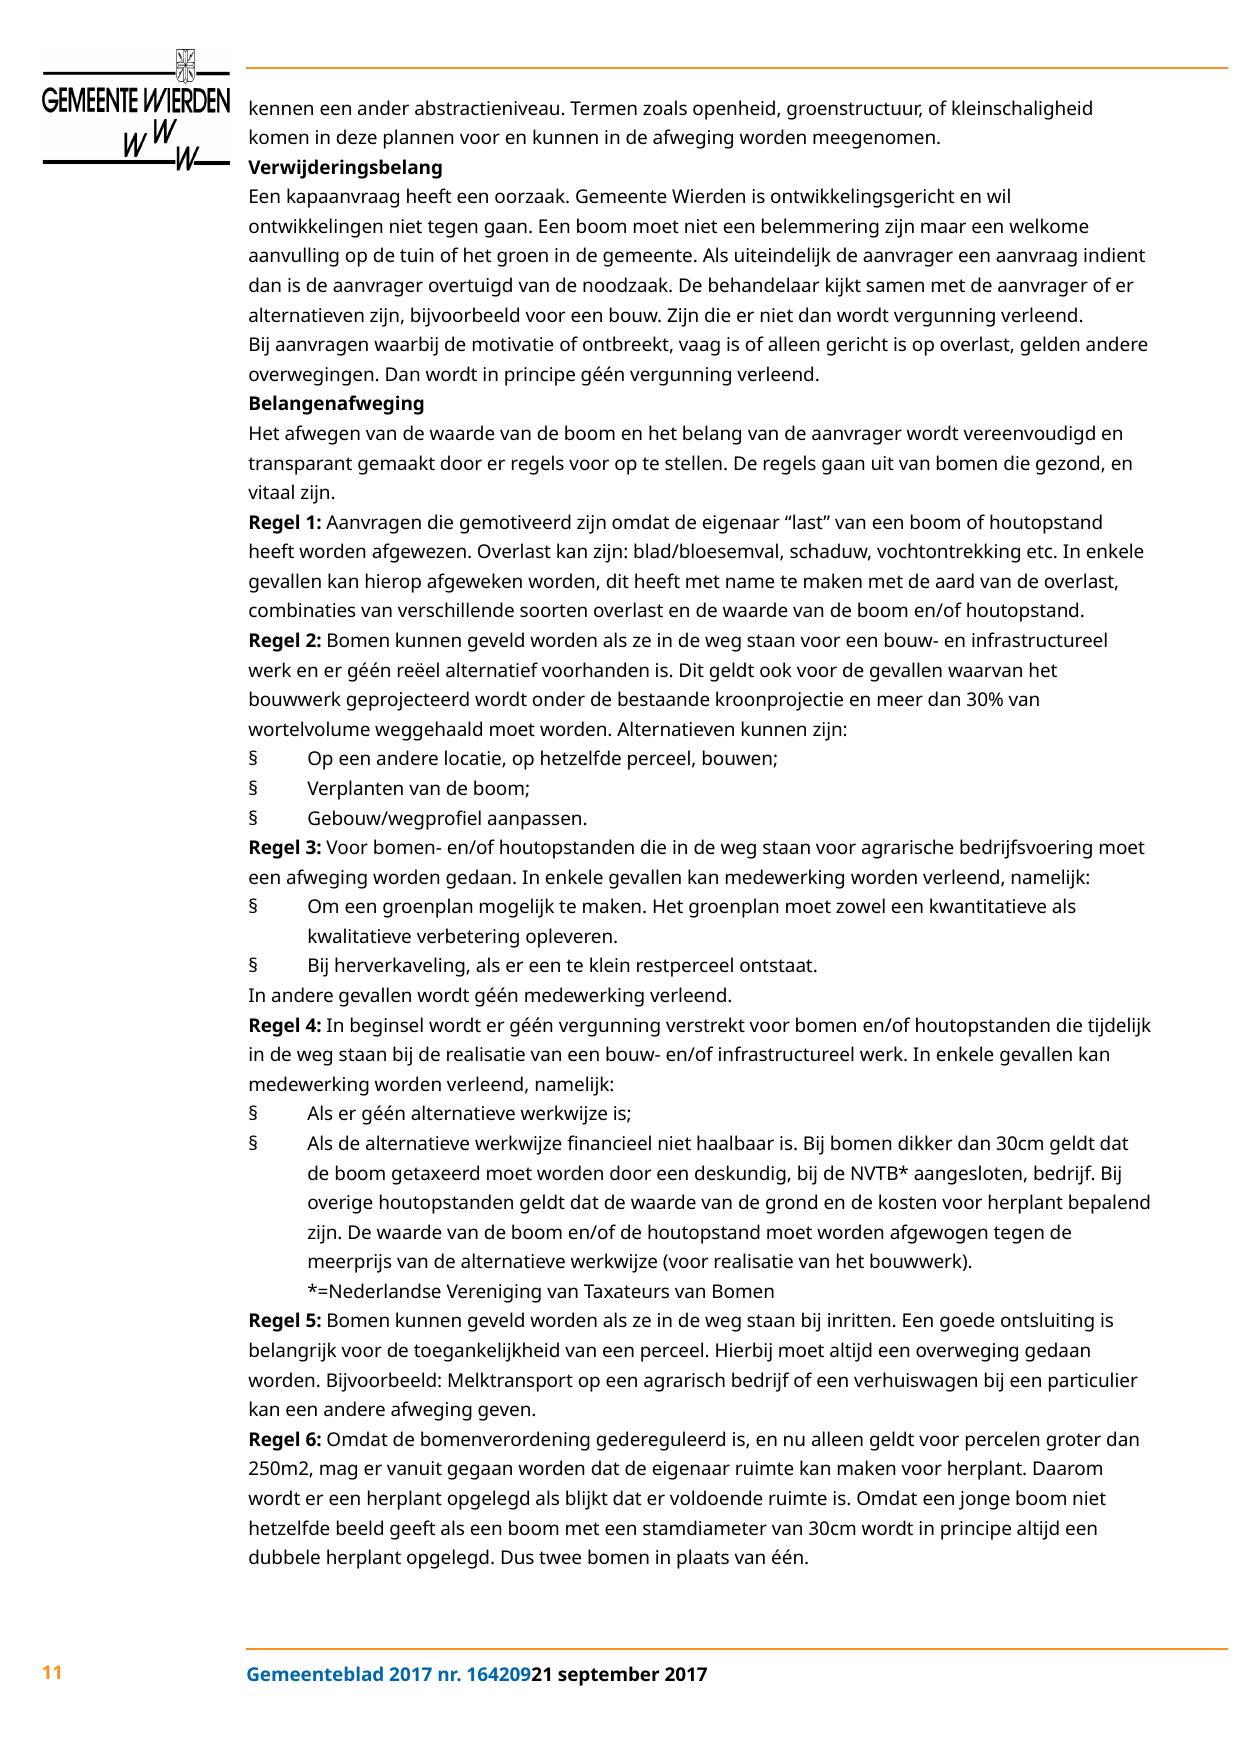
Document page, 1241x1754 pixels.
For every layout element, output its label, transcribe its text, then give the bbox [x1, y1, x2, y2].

text Bij aanvragen waarbij de motivatie of ontbreekt, vaag is of alleen gericht is op overlast, gelden andere overwegingen. Dan wordt in principe géén vergunning verleend. [248, 331, 1152, 387]
list Als er géén alternatieve werkwijze is; [248, 1101, 1152, 1126]
list Als de alternatieve werkwijze financieel niet haalbaar is. Bij bomen dikker dan 30cm geldt dat de boom getaxeerd moet worden door een deskundig, bij de NVTB* aangesloten, bedrijf. Bij overige houtopstanden geldt dat de waarde van de grond en de kosten voor herplant bepalend zijn. De waarde van de boom en/of de houtopstand moet worden afgewogen tegen de meerprijs van de alternatieve werkwijze (voor realisatie van het bouwwerk). [248, 1130, 1152, 1274]
list Gebouw/wegprofiel aanpassen. [248, 805, 1152, 831]
list *=Nederlandse Vereniging van Taxateurs van Bomen [248, 1278, 1152, 1304]
list Op een andere locatie, op hetzelfde perceel, bouwen; [248, 746, 1152, 771]
text Het afwegen van de waarde van de boom en het belang van de aanvrager wordt vereenvoudigd en transparant gemaakt door er regels voor op te stellen. De regels gaan uit van bomen die gezond, en vitaal zijn. [248, 420, 1152, 505]
list Verplanten van de boom; [248, 775, 1152, 801]
text In andere gevallen wordt géén medewerking verleend. [248, 982, 1152, 1008]
text Regel 3: Voor bomen- en/of houtopstanden die in de weg staan voor agrarische bedrijfsvoering moet een afweging worden gedaan. In enkele gevallen kan medewerking worden verleend, namelijk: [248, 834, 1152, 890]
picture [41, 47, 231, 172]
text Regel 5: Bomen kunnen geveld worden als ze in de weg staan bij inritten. Een goede ontsluiting is belangrijk voor de toegankelijkheid van een perceel. Hierbij moet altijd een overweging gedaan worden. Bijvoorbeeld: Melktransport op een agrarisch bedrijf of een verhuiswagen bij een particulier kan een andere afweging geven. [248, 1308, 1152, 1422]
list Bij herverkaveling, als er een te klein restperceel ontstaat. [248, 953, 1152, 978]
text Verwijderingsbelang [248, 154, 1152, 180]
text Regel 2: Bomen kunnen geveld worden als ze in de weg staan voor een bouw- en infrastructureel werk en er géén reëel alternatief voorhanden is. Dit geldt ook voor de gevallen waarvan het bouwwerk geprojecteerd wordt onder de bestaande kroonprojectie en meer dan 30% van wortelvolume weggehaald moet worden. Alternatieven kunnen zijn: [248, 627, 1152, 742]
text Belangenafweging [248, 391, 1152, 416]
list Om een groenplan mogelijk te maken. Het groenplan moet zowel een kwantitatieve als kwalitatieve verbetering opleveren. [248, 893, 1152, 949]
text Regel 6: Omdat de bomenverordening gedereguleerd is, en nu alleen geldt voor percelen groter dan 250m2, mag er vanuit gegaan worden dat de eigenaar ruimte kan maken voor herplant. Daarom wordt er een herplant opgelegd als blijkt dat er voldoende ruimte is. Omdat een jonge boom niet hetzelfde beeld geeft als een boom met een stamdiameter van 30cm wordt in principe altijd een dubbele herplant opgelegd. Dus twee bomen in plaats van één. [248, 1426, 1152, 1570]
text kennen een ander abstractieniveau. Termen zoals openheid, groenstructuur, of kleinschaligheid komen in deze plannen voor en kunnen in de afweging worden meegenomen. [248, 95, 1152, 150]
text Regel 4: In beginsel wordt er géén vergunning verstrekt voor bomen en/of houtopstanden die tijdelijk in de weg staan bij de realisatie van een bouw- en/of infrastructureel werk. In enkele gevallen kan medewerking worden verleend, namelijk: [248, 1012, 1152, 1097]
text Regel 1: Aanvragen die gemotiveerd zijn omdat de eigenaar “last” van een boom of houtopstand heeft worden afgewezen. Overlast kan zijn: blad/bloesemval, schaduw, vochtontrekking etc. In enkele gevallen kan hierop afgeweken worden, dit heeft met name te maken met de aard van de overlast, combinaties van verschillende soorten overlast en de waarde van de boom en/of houtopstand. [248, 509, 1152, 623]
text Een kapaanvraag heeft een oorzaak. Gemeente Wierden is ontwikkelingsgericht en wil ontwikkelingen niet tegen gaan. Een boom moet niet een belemmering zijn maar een welkome aanvulling op de tuin of het groen in de gemeente. Als uiteindelijk de aanvrager een aanvraag indient dan is de aanvrager overtuigd van de noodzaak. De behandelaar kijkt samen met de aanvrager of er alternatieven zijn, bijvoorbeeld voor een bouw. Zijn die er niet dan wordt vergunning verleend. [248, 183, 1152, 328]
